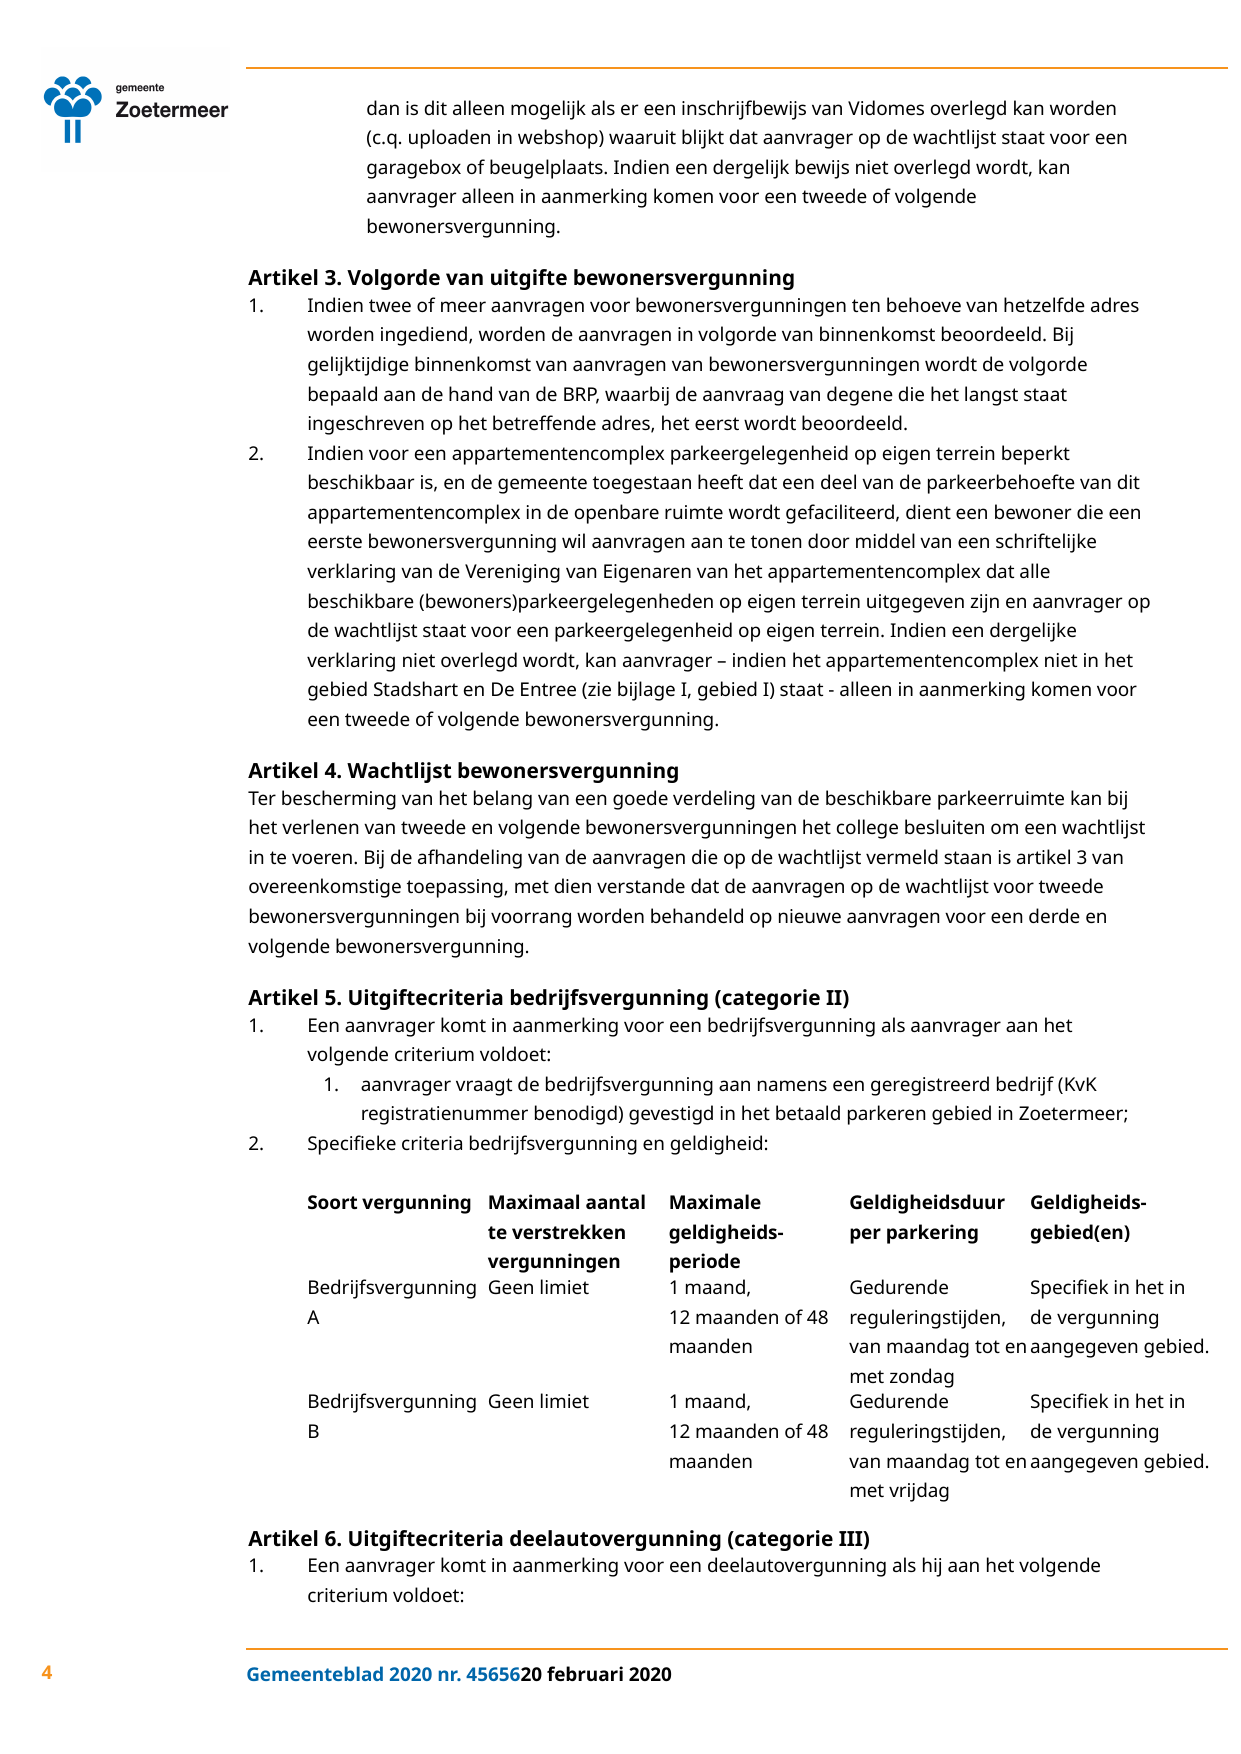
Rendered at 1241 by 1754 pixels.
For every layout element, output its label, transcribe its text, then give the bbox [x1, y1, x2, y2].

table_cell Geen limiet [488, 1389, 668, 1503]
table_header Geldigheidsduur per parkering [849, 1189, 1030, 1274]
list Specifieke criteria bedrijfsvergunning en geldigheid: [248, 1130, 1152, 1156]
table_cell Bedrijfsvergunning A [307, 1274, 488, 1389]
list Een aanvrager komt in aanmerking voor een bedrijfsvergunning als aanvrager aan het volgende criterium voldoet: [248, 1012, 1152, 1067]
text Artikel 6. Uitgiftecriteria deelautovergunning (categorie III) [248, 1524, 1152, 1553]
list Indien voor een appartementencomplex parkeergelegenheid op eigen terrein beperkt beschikbaar is, en de gemeente toegestaan heeft dat een deel van de parkeerbehoefte van dit appartementencomplex in de openbare ruimte wordt gefaciliteerd, dient een bewoner die een eerste bewonersvergunning wil aanvragen aan te tonen door middel van een schriftelijke verklaring van de Vereniging van Eigenaren van het appartementencomplex dat alle beschikbare (bewoners)parkeergelegenheden op eigen terrein uitgegeven zijn en aanvrager op de wachtlijst staat voor een parkeergelegenheid op eigen terrein. Indien een dergelijke verklaring niet overlegd wordt, kan aanvrager – indien het appartementencomplex niet in het gebied Stadshart en De Entree (zie bijlage I, gebied I) staat - alleen in aanmerking komen voor een tweede of volgende bewonersvergunning. [248, 440, 1152, 732]
table_cell 1 maand, 12 maanden of 48 maanden [669, 1389, 849, 1503]
table_header Soort vergunning [307, 1189, 488, 1274]
text Artikel 4. Wachtlijst bewonersvergunning [248, 757, 1152, 785]
table_cell Geen limiet [488, 1274, 668, 1389]
table_cell Specifiek in het in de vergunning aangegeven gebied. [1030, 1274, 1211, 1389]
list dan is dit alleen mogelijk als er een inschrijfbewijs van Vidomes overlegd kan worden (c.q. uploaden in webshop) waaruit blijkt dat aanvrager op de wachtlijst staat voor een garagebox of beugelplaats. Indien een dergelijk bewijs niet overlegd wordt, kan aanvrager alleen in aanmerking komen voor een tweede of volgende bewonersvergunning. [307, 95, 1152, 239]
text Ter bescherming van het belang van een goede verdeling van de beschikbare parkeerruimte kan bij het verlenen van tweede en volgende bewonersvergunningen het college besluiten om een wachtlijst in te voeren. Bij de afhandeling van de aanvragen die op de wachtlijst vermeld staan is artikel 3 van overeenkomstige toepassing, met dien verstande dat de aanvragen op de wachtlijst voor tweede bewonersvergunningen bij voorrang worden behandeld op nieuwe aanvragen voor een derde en volgende bewonersvergunning. [248, 785, 1152, 959]
table_cell 1 maand, 12 maanden of 48 maanden [669, 1274, 849, 1389]
table_header Geldigheids-gebied(en) [1030, 1189, 1211, 1274]
text Artikel 5. Uitgiftecriteria bedrijfsvergunning (categorie II) [248, 983, 1152, 1012]
list aanvrager vraagt de bedrijfsvergunning aan namens een geregistreerd bedrijf (KvK registratienummer benodigd) gevestigd in het betaald parkeren gebied in Zoetermeer; [323, 1071, 1152, 1126]
list Indien twee of meer aanvragen voor bewonersvergunningen ten behoeve van hetzelfde adres worden ingediend, worden de aanvragen in volgorde van binnenkomst beoordeeld. Bij gelijktijdige binnenkomst van aanvragen van bewonersvergunningen wordt de volgorde bepaald aan de hand van de BRP, waarbij de aanvraag van degene die het langst staat ingeschreven op het betreffende adres, het eerst wordt beoordeeld. [248, 292, 1152, 436]
picture [41, 47, 231, 172]
table_cell Gedurende reguleringstijden, van maandag tot en met zondag [849, 1274, 1030, 1389]
text Artikel 3. Volgorde van uitgifte bewonersvergunning [248, 263, 1152, 292]
table_cell Bedrijfsvergunning B [307, 1389, 488, 1503]
table_header Maximaal aantal te verstrekken vergunningen [488, 1189, 668, 1274]
table_cell Specifiek in het in de vergunning aangegeven gebied. [1030, 1389, 1211, 1503]
table_cell Gedurende reguleringstijden, van maandag tot en met vrijdag [849, 1389, 1030, 1503]
table_header Maximale geldigheids-periode [669, 1189, 849, 1274]
list Een aanvrager komt in aanmerking voor een deelautovergunning als hij aan het volgende criterium voldoet: [248, 1553, 1152, 1608]
